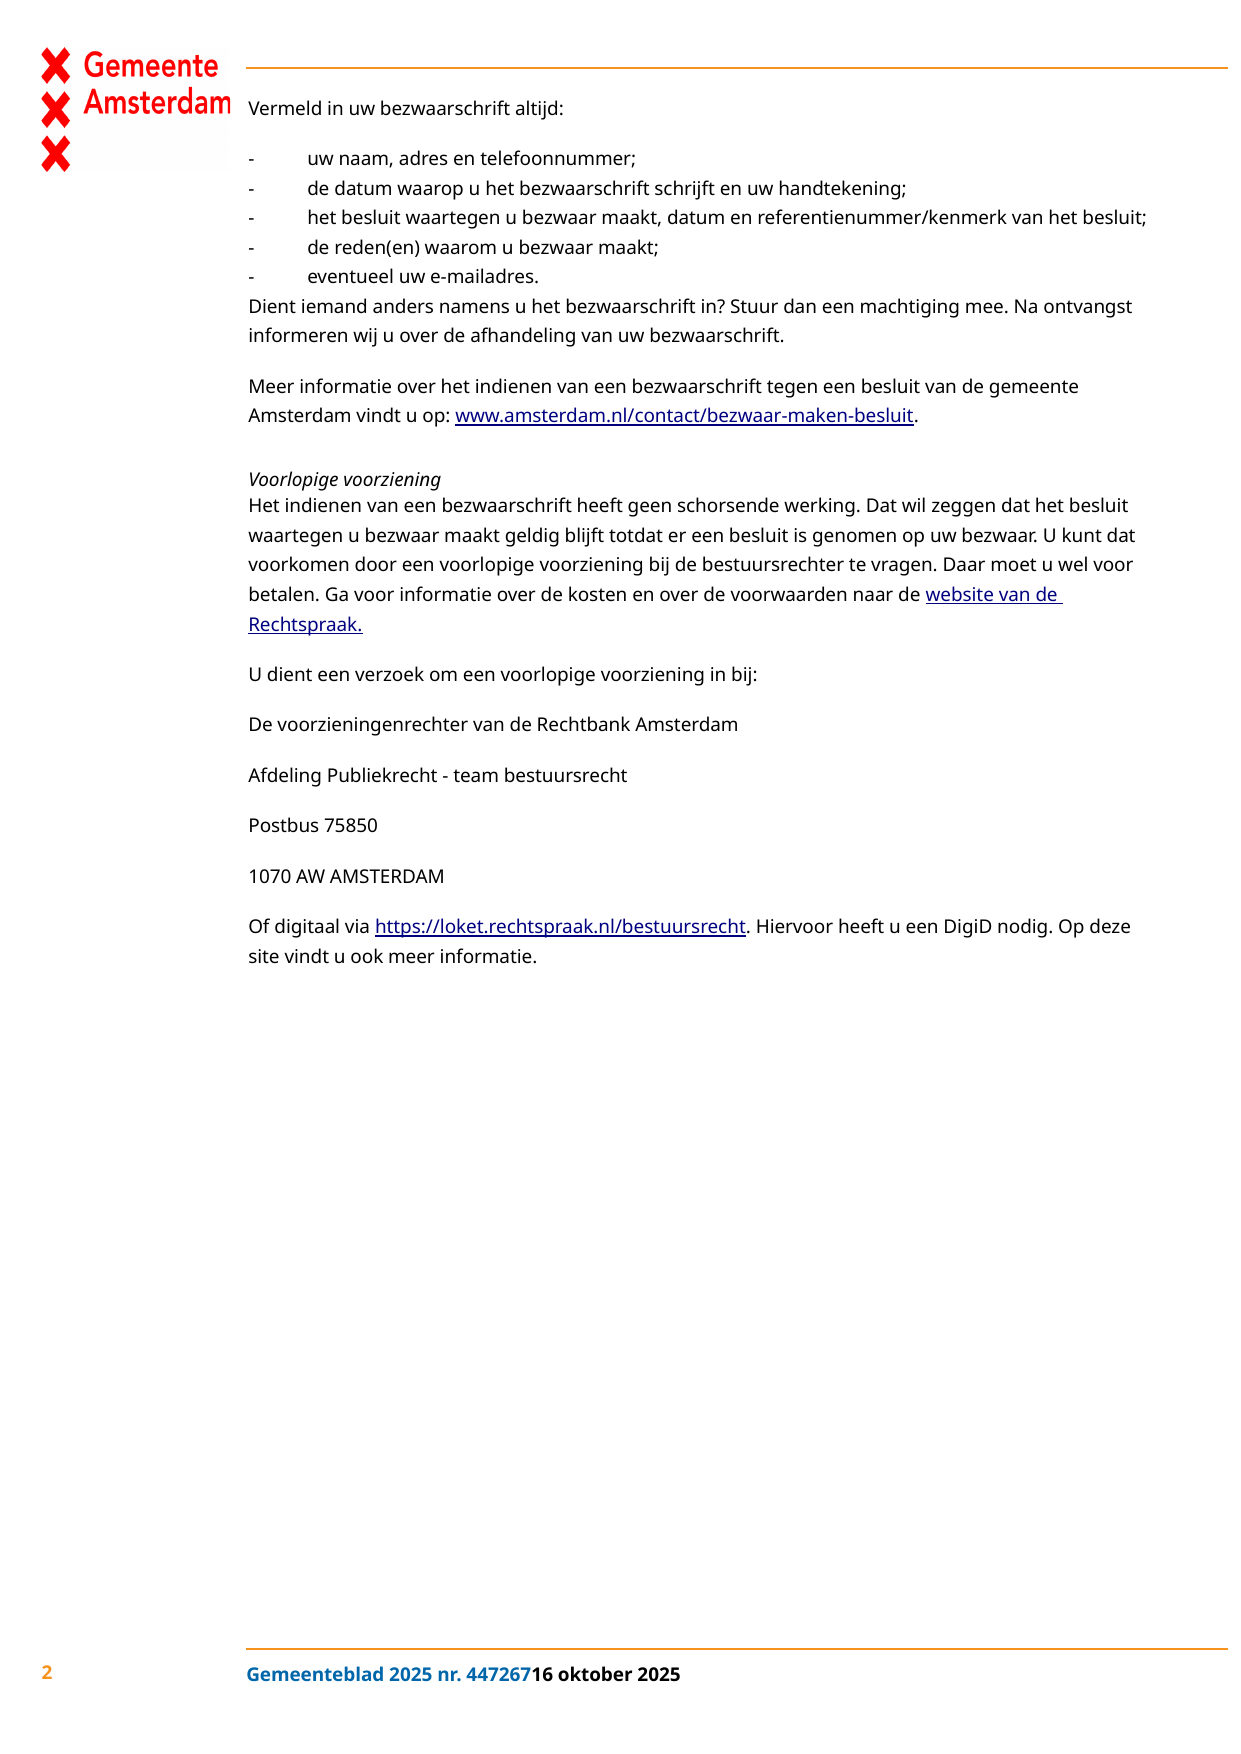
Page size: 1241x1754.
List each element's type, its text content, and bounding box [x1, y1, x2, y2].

text Postbus 75850 [248, 812, 1152, 838]
list eventueel uw e-mailadres. [248, 263, 1152, 289]
picture [41, 47, 231, 172]
text De voorzieningenrechter van de Rechtbank Amsterdam [248, 712, 1152, 737]
text Dient iemand anders namens u het bezwaarschrift in? Stuur dan een machtiging mee. Na ontvangst informeren wij u over de afhandeling van uw bezwaarschrift. [248, 293, 1152, 348]
list de datum waarop u het bezwaarschrift schrijft en uw handtekening; [248, 175, 1152, 201]
text Voorlopige voorziening [248, 467, 1152, 492]
list uw naam, adres en telefoonnummer; [248, 145, 1152, 171]
text Of digitaal via https://loket.rechtspraak.nl/bestuursrecht. Hiervoor heeft u een DigiD nodig. Op deze site vindt u ook meer informatie. [248, 913, 1152, 968]
text 1070 AW AMSTERDAM [248, 863, 1152, 888]
text Afdeling Publiekrecht - team bestuursrecht [248, 762, 1152, 788]
list het besluit waartegen u bezwaar maakt, datum en referentienummer/kenmerk van het besluit; [248, 204, 1152, 230]
text Meer informatie over het indienen van een bezwaarschrift tegen een besluit van de gemeente Amsterdam vindt u op: www.amsterdam.nl/contact/bezwaar-maken-besluit. [248, 373, 1152, 428]
text Vermeld in uw bezwaarschrift altijd: [248, 95, 1152, 121]
text U dient een verzoek om een voorlopige voorziening in bij: [248, 661, 1152, 687]
text Het indienen van een bezwaarschrift heeft geen schorsende werking. Dat wil zeggen dat het besluit waartegen u bezwaar maakt geldig blijft totdat er een besluit is genomen op uw bezwaar. U kunt dat voorkomen door een voorlopige voorziening bij de bestuursrechter te vragen. Daar moet u wel voor betalen. Ga voor informatie over de kosten en over de voorwaarden naar de website van de Rechtspraak. [248, 492, 1152, 636]
list de reden(en) waarom u bezwaar maakt; [248, 234, 1152, 260]
